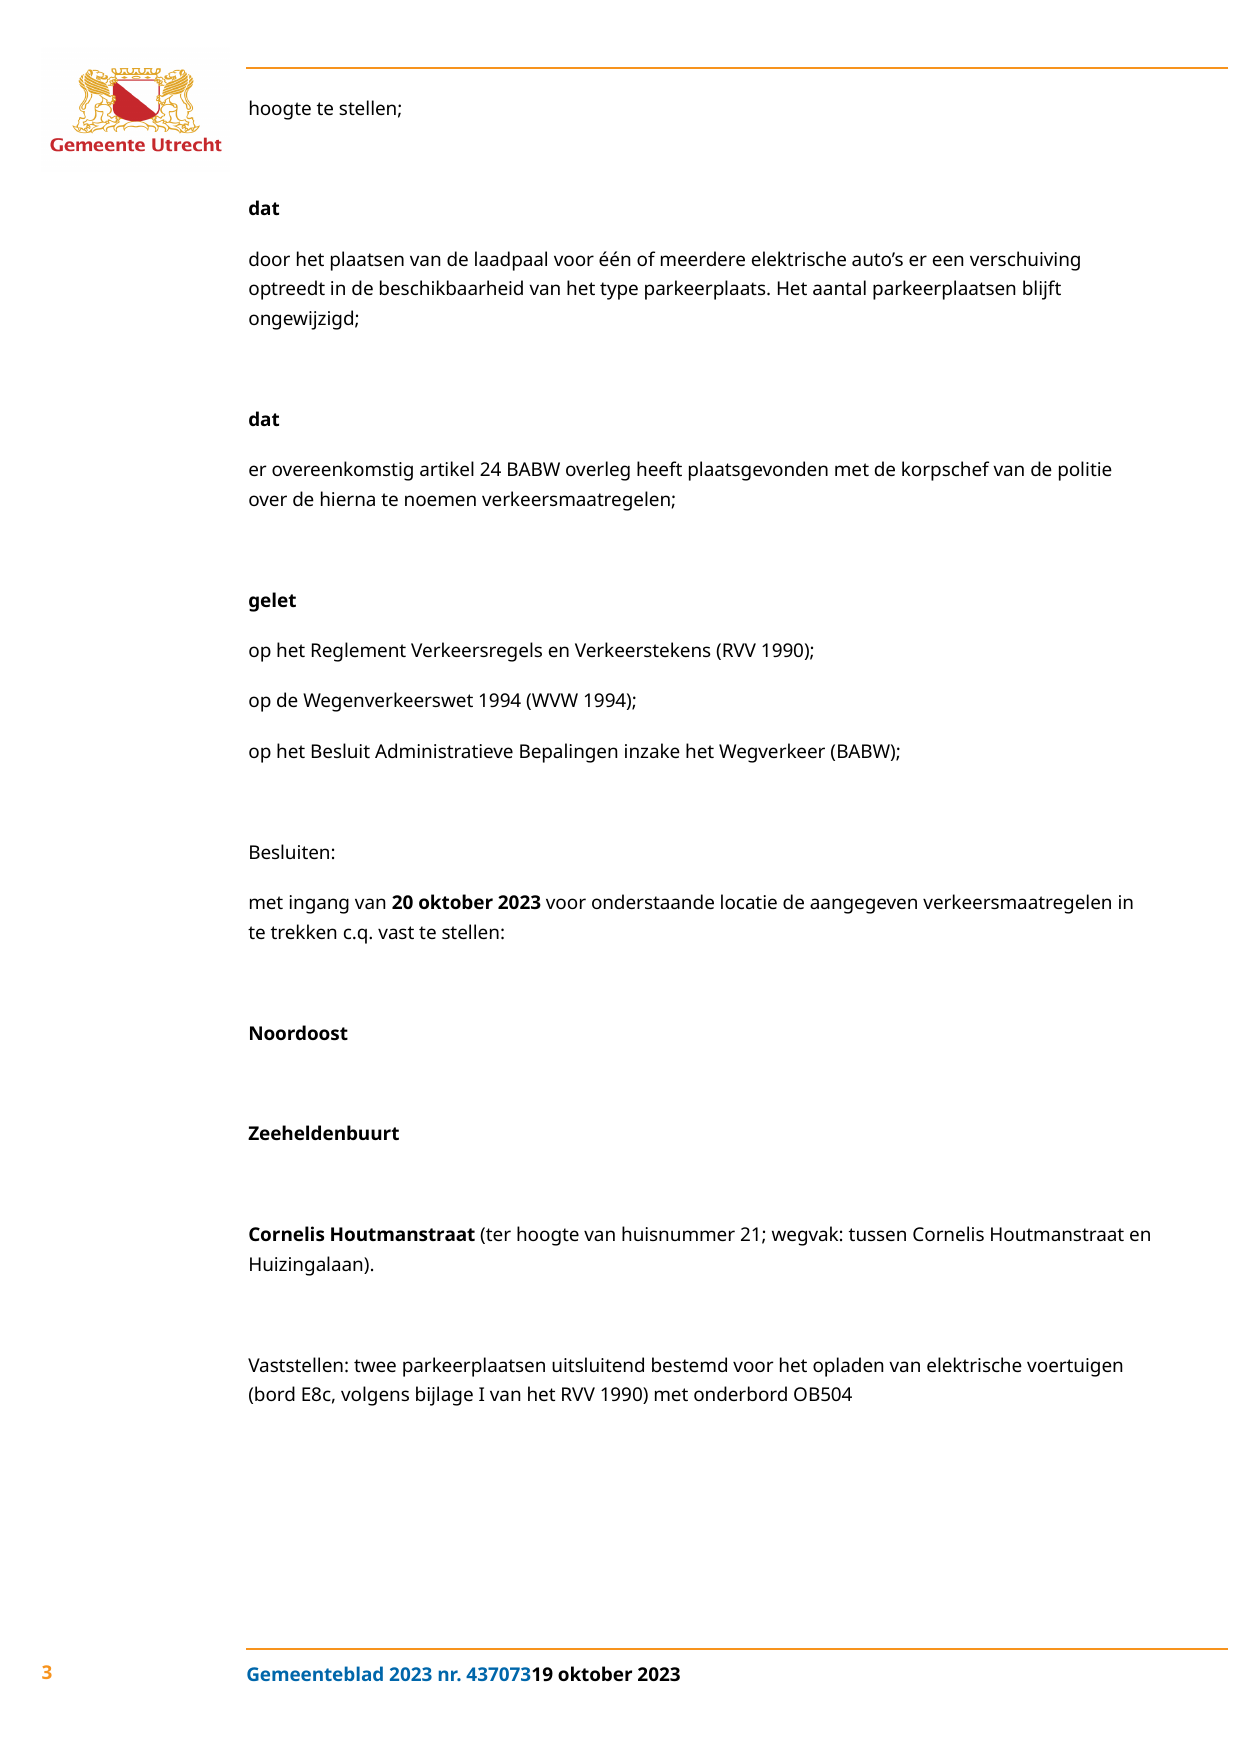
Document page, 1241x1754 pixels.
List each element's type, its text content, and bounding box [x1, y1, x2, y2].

picture [41, 47, 231, 172]
text Noordoost [248, 1020, 1152, 1046]
text door het plaatsen van de laadpaal voor één of meerdere elektrische auto’s er een verschuiving optreedt in de beschikbaarheid van het type parkeerplaats. Het aantal parkeerplaatsen blijft ongewijzigd; [248, 246, 1152, 331]
text Vaststellen: twee parkeerplaatsen uitsluitend bestemd voor het opladen van elektrische voertuigen (bord E8c, volgens bijlage I van het RVV 1990) met onderbord OB504 [248, 1352, 1152, 1407]
text Besluiten: [248, 839, 1152, 865]
text hoogte te stellen; [248, 95, 1152, 121]
text Cornelis Houtmanstraat (ter hoogte van huisnummer 21; wegvak: tussen Cornelis Houtmanstraat en Huizingalaan). [248, 1221, 1152, 1277]
text op het Reglement Verkeersregels en Verkeerstekens (RVV 1990); [248, 637, 1152, 663]
text met ingang van 20 oktober 2023 voor onderstaande locatie de aangegeven verkeersmaatregelen in te trekken c.q. vast te stellen: [248, 889, 1152, 945]
text er overeenkomstig artikel 24 BABW overleg heeft plaatsgevonden met de korpschef van de politie over de hierna te noemen verkeersmaatregelen; [248, 456, 1152, 512]
text op het Besluit Administratieve Bepalingen inzake het Wegverkeer (BABW); [248, 738, 1152, 764]
text op de Wegenverkeerswet 1994 (WVW 1994); [248, 688, 1152, 713]
text gelet [248, 587, 1152, 613]
text Zeeheldenbuurt [248, 1121, 1152, 1146]
text dat [248, 406, 1152, 432]
text dat [248, 196, 1152, 221]
